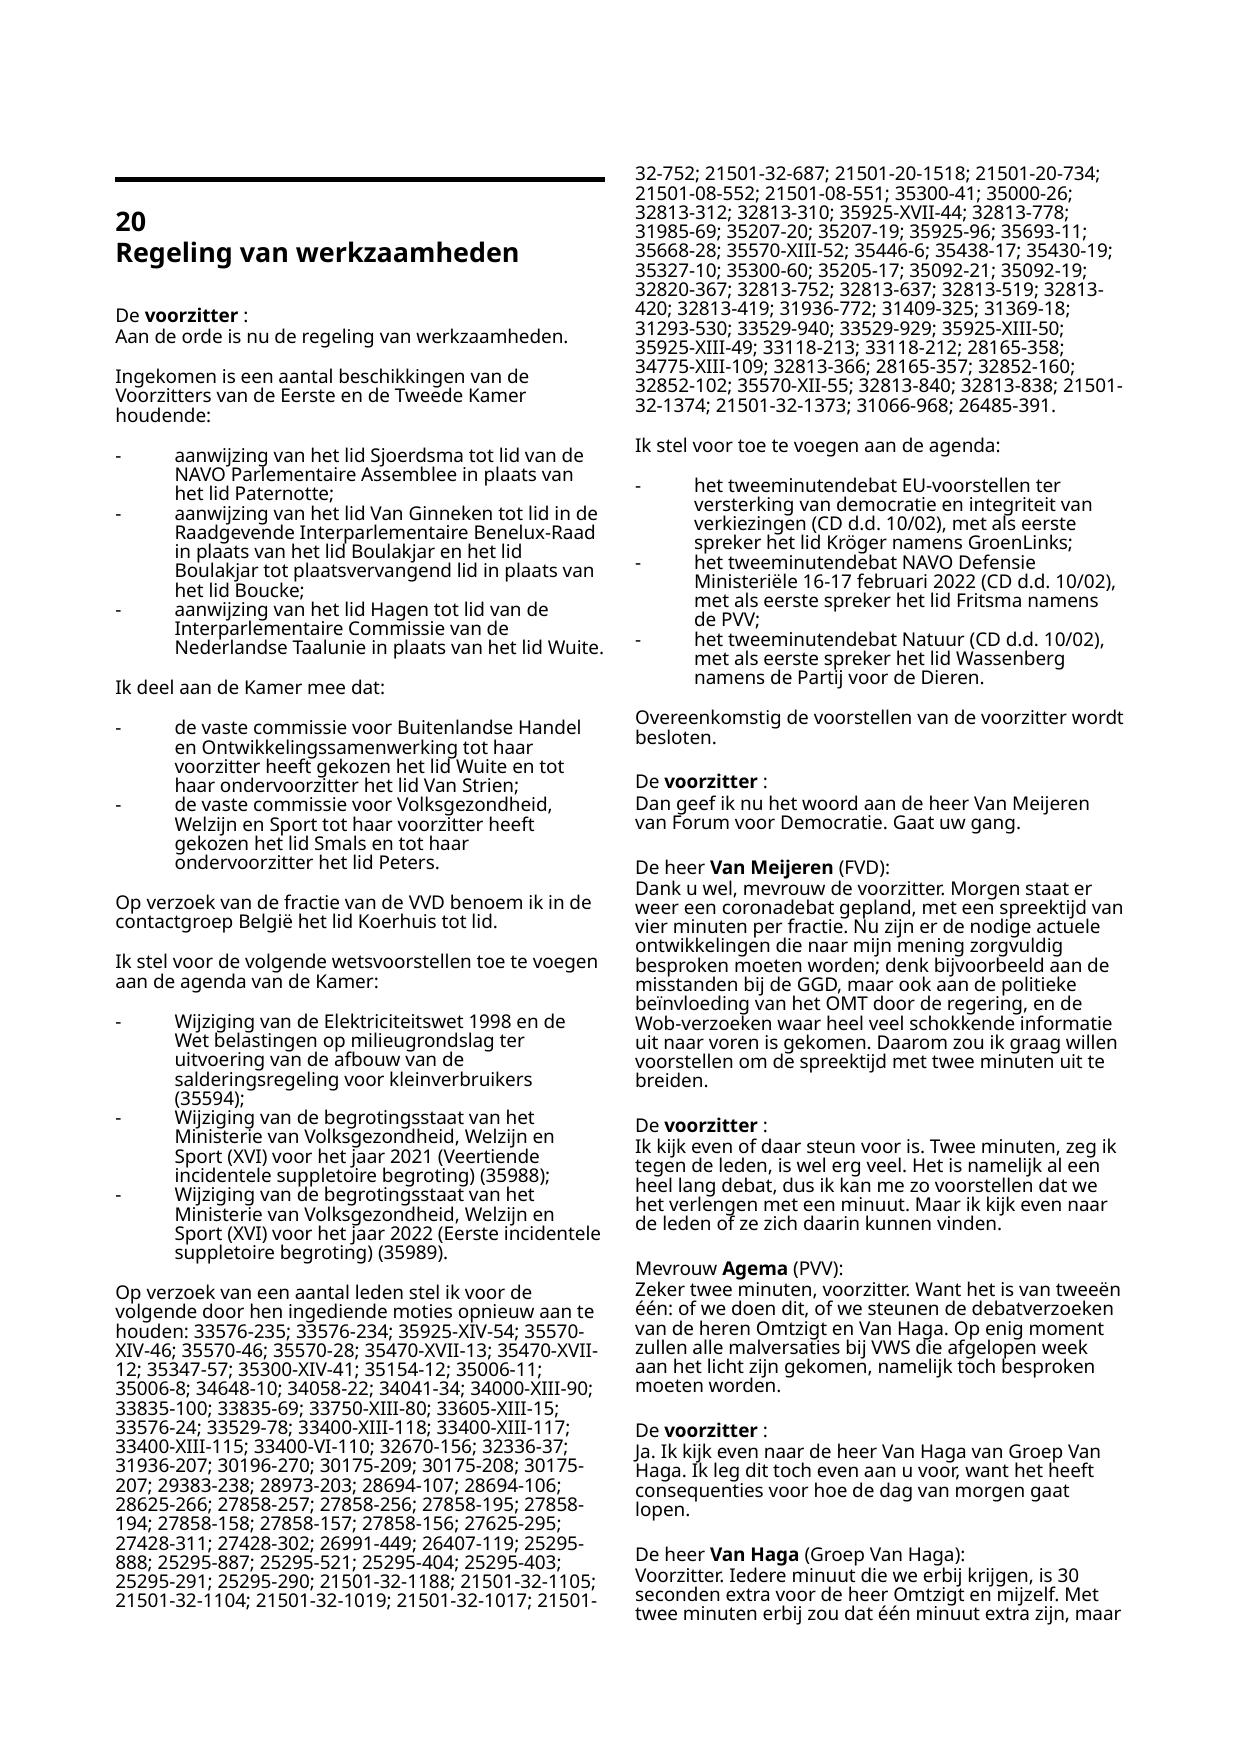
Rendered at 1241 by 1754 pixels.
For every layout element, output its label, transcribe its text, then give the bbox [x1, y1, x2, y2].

text Dan geef ik nu het woord aan de heer Van Meijeren van Forum voor Democratie. Gaat uw gang. [635, 794, 1125, 833]
list Wijziging van de begrotingsstaat van het Ministerie van Volksgezondheid, Welzijn en Sport (XVI) voor het jaar 2022 (Eerste incidentele suppletoire begroting) (35989). [115, 1186, 605, 1263]
list Wijziging van de Elektriciteitswet 1998 en de Wet belastingen op milieugrondslag ter uitvoering van de afbouw van de salderingsregeling voor kleinverbruikers (35594); [115, 1013, 605, 1109]
text De heer Van Haga (Groep Van Haga): [635, 1541, 1125, 1567]
text Mevrouw Agema (PVV): [635, 1255, 1125, 1281]
text Aan de orde is nu de regeling van werkzaamheden. [115, 328, 605, 347]
text De voorzitter : [635, 1112, 1125, 1138]
text Op verzoek van de fractie van de VVD benoem ik in de contactgroep België het lid Koerhuis tot lid. [115, 894, 605, 933]
text Ik deel aan de Kamer mee dat: [115, 679, 605, 699]
text 32-752; 21501-32-687; 21501-20-1518; 21501-20-734; 21501-08-552; 21501-08-551; 35300-41; 35000-26; 32813-312; 32813-310; 35925-XVII-44; 32813-778; 31985-69; 35207-20; 35207-19; 35925-96; 35693-11; 35668-28; 35570-XIII-52; 35446-6; 35438-17; 35430-19; 35327-10; 35300-60; 35205-17; 35092-21; 35092-19; 32820-367; 32813-752; 32813-637; 32813-519; 32813-420; 32813-419; 31936-772; 31409-325; 31369-18; 31293-530; 33529-940; 33529-929; 35925-XIII-50; 35925-XIII-49; 33118-213; 33118-212; 28165-358; 34775-XIII-109; 32813-366; 28165-357; 32852-160; 32852-102; 35570-XII-55; 32813-840; 32813-838; 21501-32-1374; 21501-32-1373; 31066-968; 26485-391. [635, 165, 1125, 416]
list het tweeminutendebat Natuur (CD d.d. 10/02), met als eerste spreker het lid Wassenberg namens de Partij voor de Dieren. [635, 631, 1125, 688]
list aanwijzing van het lid Van Ginneken tot lid in de Raadgevende Interparlementaire Benelux-Raad in plaats van het lid Boulakjar en het lid Boulakjar tot plaatsvervangend lid in plaats van het lid Boucke; [115, 504, 605, 601]
text De voorzitter : [635, 1417, 1125, 1443]
text Ik stel voor toe te voegen aan de agenda: [635, 437, 1125, 456]
text Ik kijk even of daar steun voor is. Twee minuten, zeg ik tegen de leden, is wel erg veel. Het is namelijk al een heel lang debat, dus ik kan me zo voorstellen dat we het verlengen met een minuut. Maar ik kijk even naar de leden of ze zich daarin kunnen vinden. [635, 1138, 1125, 1234]
list Wijziging van de begrotingsstaat van het Ministerie van Volksgezondheid, Welzijn en Sport (XVI) voor het jaar 2021 (Veertiende incidentele suppletoire begroting) (35988); [115, 1109, 605, 1186]
text Zeker twee minuten, voorzitter. Want het is van tweeën één: of we doen dit, of we steunen de debatverzoeken van de heren Omtzigt en Van Haga. Op enig moment zullen alle malversaties bij VWS die afgelopen week aan het licht zijn gekomen, namelijk toch besproken moeten worden. [635, 1281, 1125, 1397]
text De voorzitter : [115, 302, 605, 328]
text De voorzitter : [635, 769, 1125, 794]
text Regeling van werkzaamheden [115, 239, 605, 283]
list de vaste commissie voor Volksgezondheid, Welzijn en Sport tot haar voorzitter heeft gekozen het lid Smals en tot haar ondervoorzitter het lid Peters. [115, 796, 605, 873]
text 20 [115, 203, 605, 239]
list het tweeminutendebat EU-voorstellen ter versterking van democratie en integriteit van verkiezingen (CD d.d. 10/02), met als eerste spreker het lid Kröger namens GroenLinks; [635, 477, 1125, 554]
text Dank u wel, mevrouw de voorzitter. Morgen staat er weer een coronadebat gepland, met een spreektijd van vier minuten per fractie. Nu zijn er de nodige actuele ontwikkelingen die naar mijn mening zorgvuldig besproken moeten worden; denk bijvoorbeeld aan de misstanden bij de GGD, maar ook aan de politieke beïnvloeding van het OMT door de regering, en de Wob-verzoeken waar heel veel schokkende informatie uit naar voren is gekomen. Daarom zou ik graag willen voorstellen om de spreektijd met twee minuten uit te breiden. [635, 879, 1125, 1092]
text Ingekomen is een aantal beschikkingen van de Voorzitters van de Eerste en de Tweede Kamer houdende: [115, 368, 605, 426]
list het tweeminutendebat NAVO Defensie Ministeriële 16-17 februari 2022 (CD d.d. 10/02), met als eerste spreker het lid Fritsma namens de PVV; [635, 554, 1125, 631]
text Ja. Ik kijk even naar de heer Van Haga van Groep Van Haga. Ik leg dit toch even aan u voor, want het heeft consequenties voor hoe de dag van morgen gaat lopen. [635, 1443, 1125, 1520]
text De heer Van Meijeren (FVD): [635, 854, 1125, 879]
list de vaste commissie voor Buitenlandse Handel en Ontwikkelingssamenwerking tot haar voorzitter heeft gekozen het lid Wuite en tot haar ondervoorzitter het lid Van Strien; [115, 719, 605, 796]
list aanwijzing van het lid Hagen tot lid van de Interparlementaire Commissie van de Nederlandse Taalunie in plaats van het lid Wuite. [115, 601, 605, 659]
text Overeenkomstig de voorstellen van de voorzitter wordt besloten. [635, 709, 1125, 748]
list aanwijzing van het lid Sjoerdsma tot lid van de NAVO Parlementaire Assemblee in plaats van het lid Paternotte; [115, 447, 605, 504]
text Ik stel voor de volgende wetsvoorstellen toe te voegen aan de agenda van de Kamer: [115, 953, 605, 992]
text Voorzitter. Iedere minuut die we erbij krijgen, is 30 seconden extra voor de heer Omtzigt en mijzelf. Met twee minuten erbij zou dat één minuut extra zijn, maar [635, 1567, 1125, 1625]
text Op verzoek van een aantal leden stel ik voor de volgende door hen ingediende moties opnieuw aan te houden: 33576-235; 33576-234; 35925-XIV-54; 35570-XIV-46; 35570-46; 35570-28; 35470-XVII-13; 35470-XVII-12; 35347-57; 35300-XIV-41; 35154-12; 35006-11; 35006-8; 34648-10; 34058-22; 34041-34; 34000-XIII-90; 33835-100; 33835-69; 33750-XIII-80; 33605-XIII-15; 33576-24; 33529-78; 33400-XIII-118; 33400-XIII-117; 33400-XIII-115; 33400-VI-110; 32670-156; 32336-37; 31936-207; 30196-270; 30175-209; 30175-208; 30175-207; 29383-238; 28973-203; 28694-107; 28694-106; 28625-266; 27858-257; 27858-256; 27858-195; 27858-194; 27858-158; 27858-157; 27858-156; 27625-295; 27428-311; 27428-302; 26991-449; 26407-119; 25295-888; 25295-887; 25295-521; 25295-404; 25295-403; 25295-291; 25295-290; 21501-32-1188; 21501-32-1105; 21501-32-1104; 21501-32-1019; 21501-32-1017; 21501- [115, 1284, 605, 1612]
